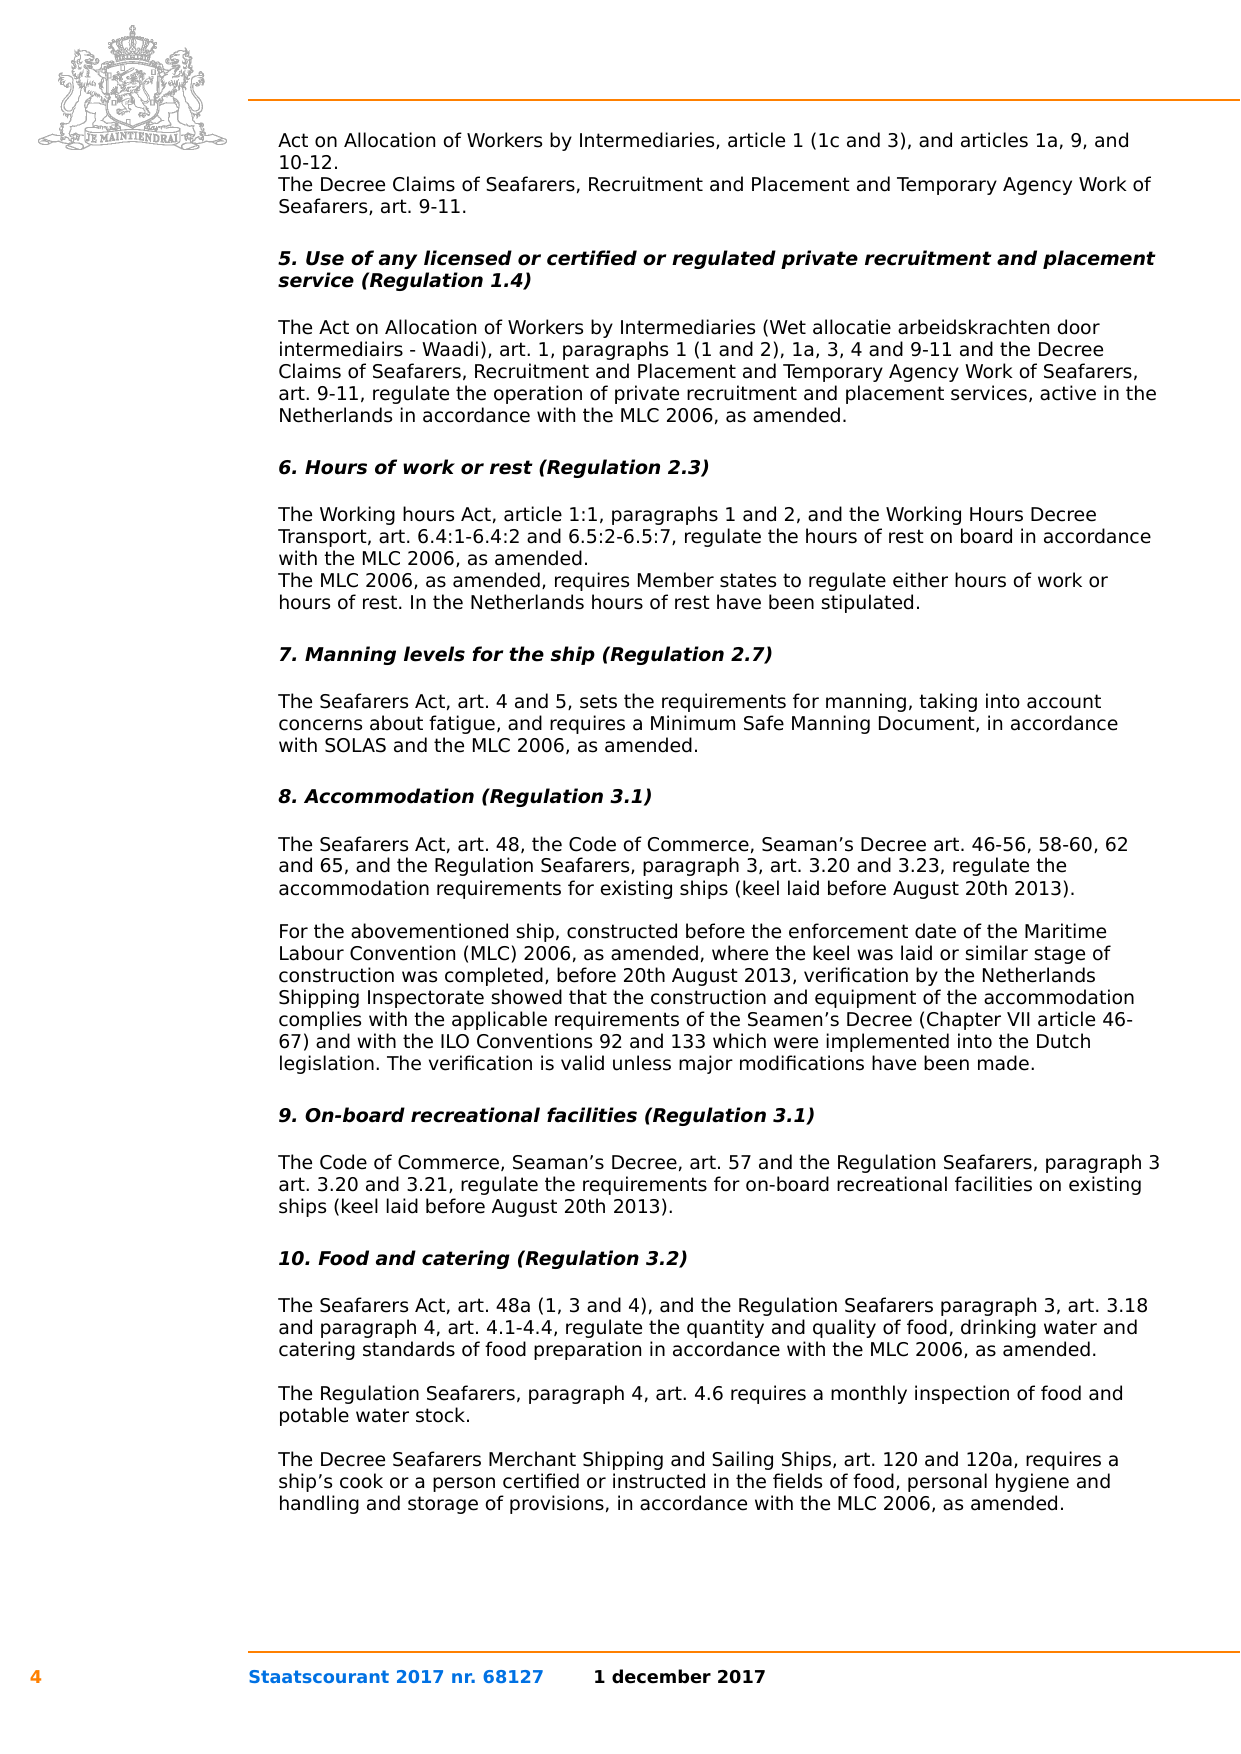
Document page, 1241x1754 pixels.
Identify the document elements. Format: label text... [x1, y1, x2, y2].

subtitle 6. Hours of work or rest (Regulation 2.3) [278, 457, 1163, 479]
text The Act on Allocation of Workers by Intermediaries (Wet allocatie arbeidskrachten door intermediairs - Waadi), art. 1, paragraphs 1 (1 and 2), 1a, 3, 4 and 9-11 and the Decree Claims of Seafarers, Recruitment and Placement and Temporary Agency Work of Seafarers, art. 9-11, regulate the operation of private recruitment and placement services, active in the Netherlands in accordance with the MLC 2006, as amended. [278, 317, 1163, 427]
text The Seafarers Act, art. 48a (1, 3 and 4), and the Regulation Seafarers paragraph 3, art. 3.18 and paragraph 4, art. 4.1-4.4, regulate the quantity and quality of food, drinking water and catering standards of food preparation in accordance with the MLC 2006, as amended. [278, 1295, 1163, 1361]
text The Seafarers Act, art. 48, the Code of Commerce, Seaman’s Decree art. 46-56, 58-60, 62 and 65, and the Regulation Seafarers, paragraph 3, art. 3.20 and 3.23, regulate the accommodation requirements for existing ships (keel laid before August 20th 2013). [278, 833, 1163, 899]
text The Decree Claims of Seafarers, Recruitment and Placement and Temporary Agency Work of Seafarers, art. 9-11. [278, 174, 1163, 218]
text Act on Allocation of Workers by Intermediaries, article 1 (1c and 3), and articles 1a, 9, and 10-12. [278, 130, 1163, 174]
picture [38, 25, 227, 150]
text The MLC 2006, as amended, requires Member states to regulate either hours of work or hours of rest. In the Netherlands hours of rest have been stipulated. [278, 569, 1163, 613]
text The Regulation Seafarers, paragraph 4, art. 4.6 requires a monthly inspection of food and potable water stock. [278, 1383, 1163, 1427]
subtitle 7. Manning levels for the ship (Regulation 2.7) [278, 643, 1163, 666]
text The Seafarers Act, art. 4 and 5, sets the requirements for manning, taking into account concerns about fatigue, and requires a Minimum Safe Manning Document, in accordance with SOLAS and the MLC 2006, as amended. [278, 691, 1163, 756]
subtitle 8. Accommodation (Regulation 3.1) [278, 786, 1163, 808]
subtitle 10. Food and catering (Regulation 3.2) [278, 1248, 1163, 1270]
subtitle 9. On-board recreational facilities (Regulation 3.1) [278, 1105, 1163, 1127]
subtitle 5. Use of any licensed or certified or regulated private recruitment and placement service (Regulation 1.4) [278, 248, 1163, 292]
text The Decree Seafarers Merchant Shipping and Sailing Ships, art. 120 and 120a, requires a ship’s cook or a person certified or instructed in the fields of food, personal hygiene and handling and storage of provisions, in accordance with the MLC 2006, as amended. [278, 1449, 1163, 1514]
text For the abovementioned ship, constructed before the enforcement date of the Maritime Labour Convention (MLC) 2006, as amended, where the keel was laid or similar stage of construction was completed, before 20th August 2013, verification by the Netherlands Shipping Inspectorate showed that the construction and equipment of the accommodation complies with the applicable requirements of the Seamen’s Decree (Chapter VII article 46-67) and with the ILO Conventions 92 and 133 which were implemented into the Dutch legislation. The verification is valid unless major modifications have been made. [278, 921, 1163, 1075]
text The Working hours Act, article 1:1, paragraphs 1 and 2, and the Working Hours Decree Transport, art. 6.4:1-6.4:2 and 6.5:2-6.5:7, regulate the hours of rest on board in accordance with the MLC 2006, as amended. [278, 504, 1163, 569]
text The Code of Commerce, Seaman’s Decree, art. 57 and the Regulation Seafarers, paragraph 3 art. 3.20 and 3.21, regulate the requirements for on-board recreational facilities on existing ships (keel laid before August 20th 2013). [278, 1152, 1163, 1218]
